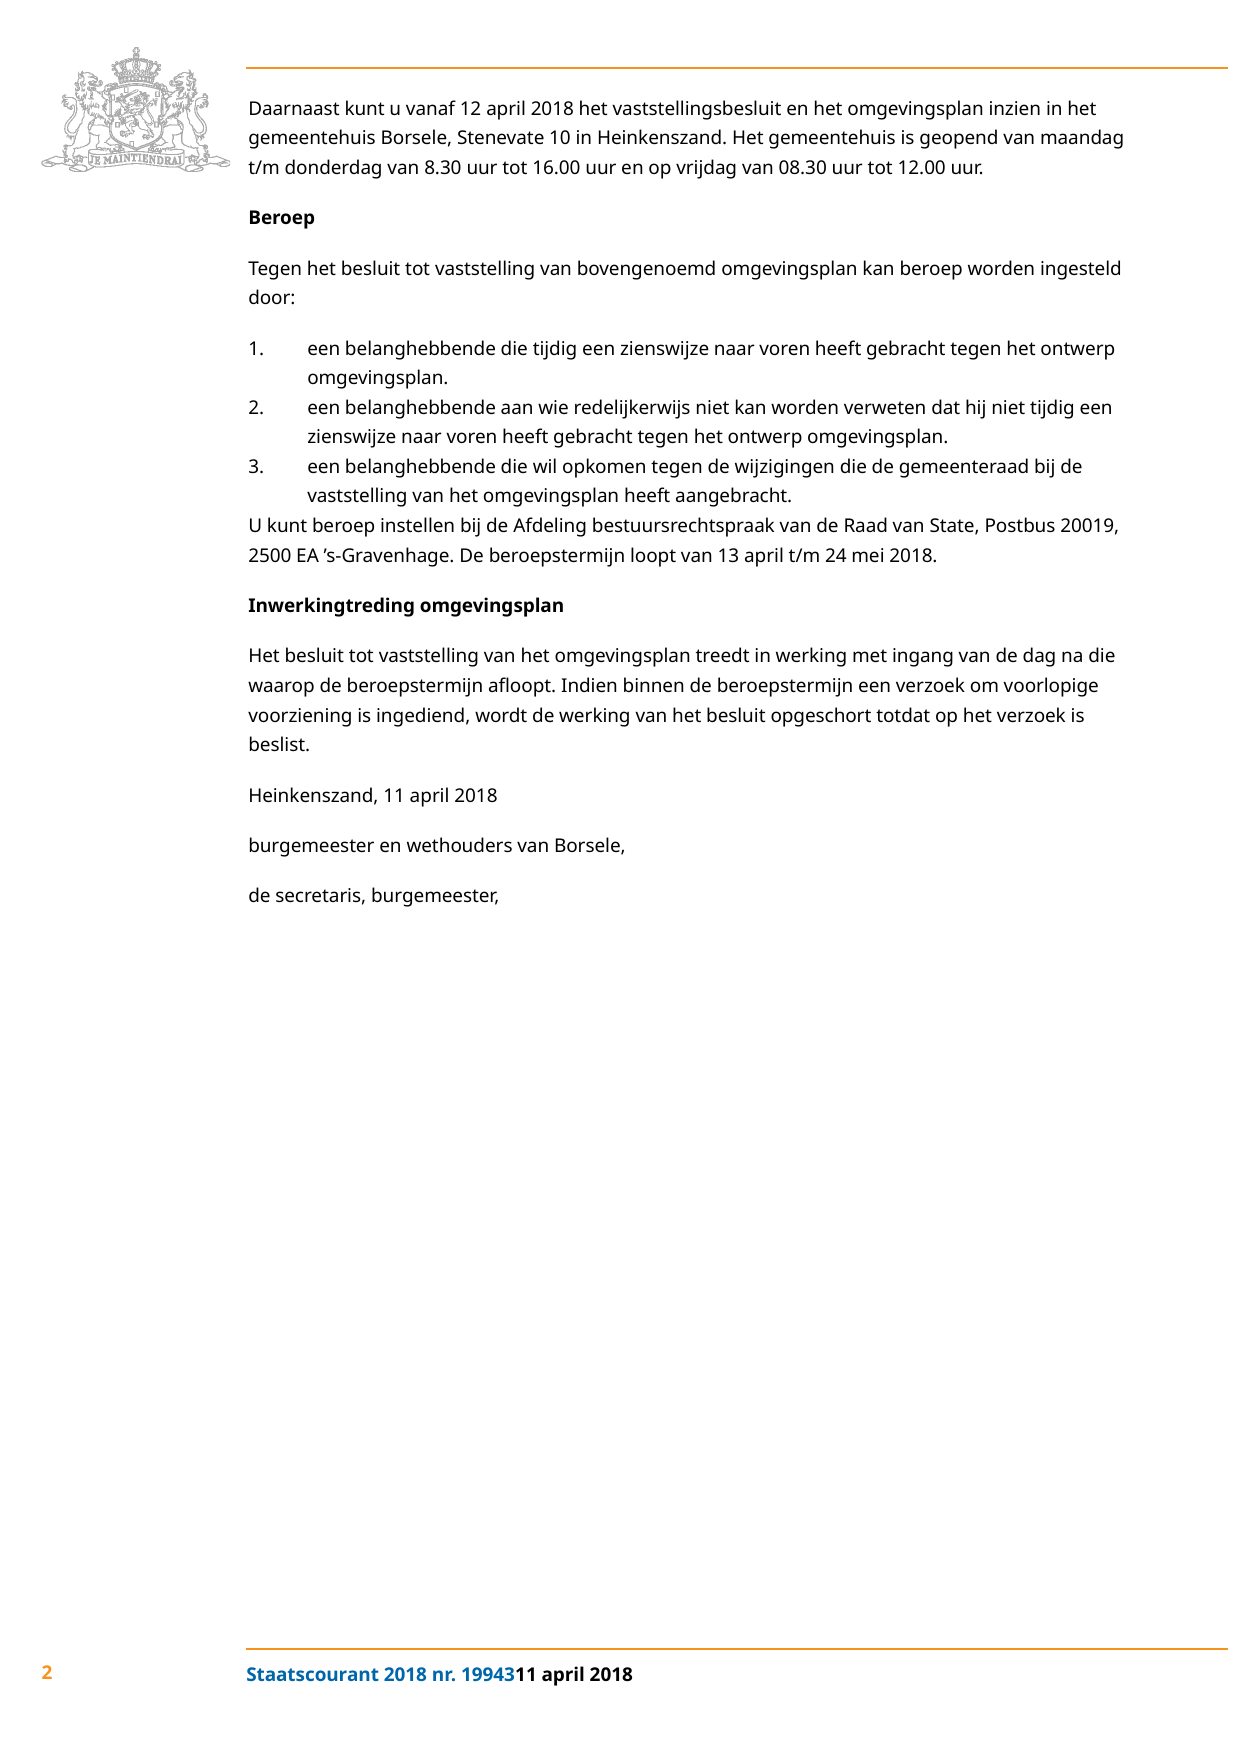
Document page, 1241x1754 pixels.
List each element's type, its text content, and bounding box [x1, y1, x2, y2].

text Heinkenszand, 11 april 2018 [248, 782, 1152, 808]
list een belanghebbende die wil opkomen tegen de wijzigingen die de gemeenteraad bij de vaststelling van het omgevingsplan heeft aangebracht. [248, 453, 1152, 508]
text burgemeester en wethouders van Borsele, [248, 832, 1152, 858]
text U kunt beroep instellen bij de Afdeling bestuursrechtspraak van de Raad van State, Postbus 20019, 2500 EA ’s-Gravenhage. De beroepstermijn loopt van 13 april t/m 24 mei 2018. [248, 512, 1152, 568]
list een belanghebbende aan wie redelijkerwijs niet kan worden verweten dat hij niet tijdig een zienswijze naar voren heeft gebracht tegen het ontwerp omgevingsplan. [248, 394, 1152, 449]
text Daarnaast kunt u vanaf 12 april 2018 het vaststellingsbesluit en het omgevingsplan inzien in het gemeentehuis Borsele, Stenevate 10 in Heinkenszand. Het gemeentehuis is geopend van maandag t/m donderdag van 8.30 uur tot 16.00 uur en op vrijdag van 08.30 uur tot 12.00 uur. [248, 95, 1152, 180]
list een belanghebbende die tijdig een zienswijze naar voren heeft gebracht tegen het ontwerp omgevingsplan. [248, 335, 1152, 390]
text Het besluit tot vaststelling van het omgevingsplan treedt in werking met ingang van de dag na die waarop de beroepstermijn afloopt. Indien binnen de beroepstermijn een verzoek om voorlopige voorziening is ingediend, wordt de werking van het besluit opgeschort totdat op het verzoek is beslist. [248, 643, 1152, 757]
text Beroep [248, 204, 1152, 230]
text de secretaris, burgemeester, [248, 883, 1152, 908]
picture [41, 47, 231, 172]
text Tegen het besluit tot vaststelling van bovengenoemd omgevingsplan kan beroep worden ingesteld door: [248, 255, 1152, 310]
text Inwerkingtreding omgevingsplan [248, 592, 1152, 618]
